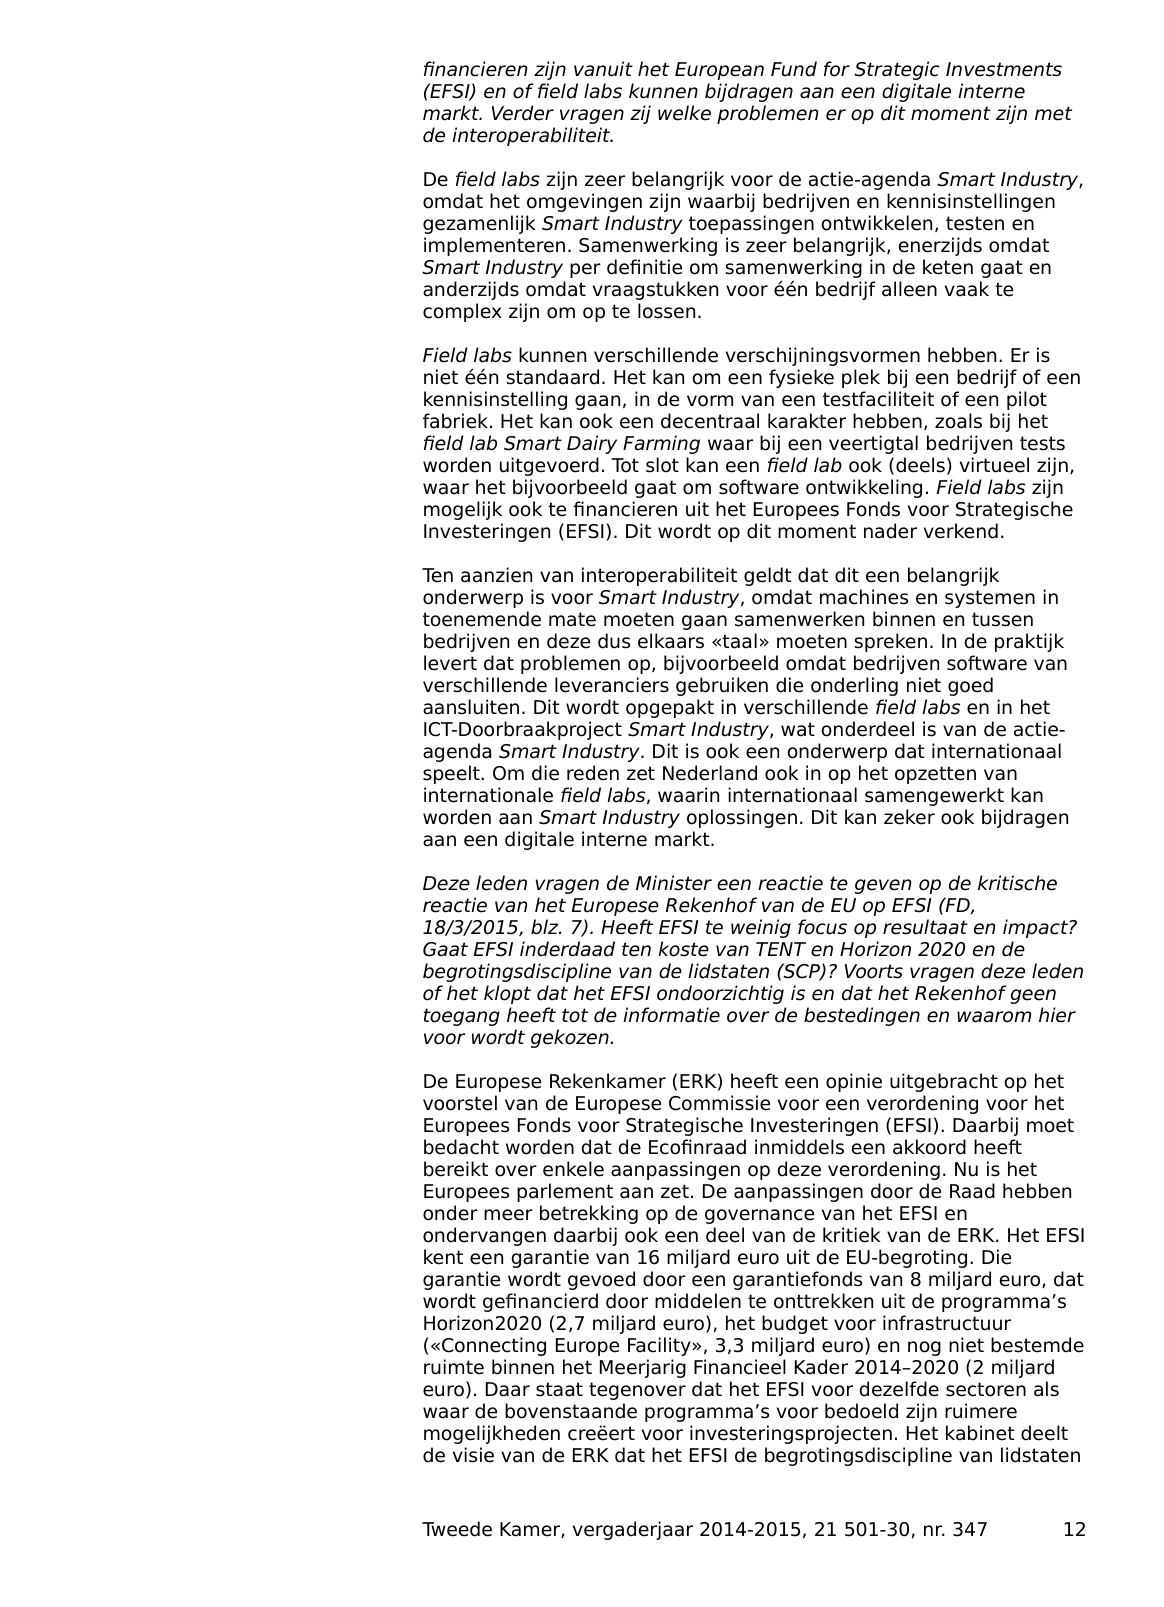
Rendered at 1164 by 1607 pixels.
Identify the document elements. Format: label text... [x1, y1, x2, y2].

text De Europese Rekenkamer (ERK) heeft een opinie uitgebracht op het voorstel van de Europese Commissie voor een verordening voor het Europees Fonds voor Strategische Investeringen (EFSI). Daarbij moet bedacht worden dat de Ecofinraad inmiddels een akkoord heeft bereikt over enkele aanpassingen op deze verordening. Nu is het Europees parlement aan zet. De aanpassingen door de Raad hebben onder meer betrekking op de governance van het EFSI en ondervangen daarbij ook een deel van de kritiek van de ERK. Het EFSI kent een garantie van 16 miljard euro uit de EU-begroting. Die garantie wordt gevoed door een garantiefonds van 8 miljard euro, dat wordt gefinancierd door middelen te onttrekken uit de programma’s Horizon2020 (2,7 miljard euro), het budget voor infrastructuur («Connecting Europe Facility», 3,3 miljard euro) en nog niet bestemde ruimte binnen het Meerjarig Financieel Kader 2014–2020 (2 miljard euro). Daar staat tegenover dat het EFSI voor dezelfde sectoren als waar de bovenstaande programma’s voor bedoeld zijn ruimere mogelijkheden creëert voor investeringsprojecten. Het kabinet deelt de visie van de ERK dat het EFSI de begrotingsdiscipline van lidstaten [422, 1071, 1087, 1467]
text Field labs kunnen verschillende verschijningsvormen hebben. Er is niet één standaard. Het kan om een fysieke plek bij een bedrijf of een kennisinstelling gaan, in de vorm van een testfaciliteit of een pilot fabriek. Het kan ook een decentraal karakter hebben, zoals bij het field lab Smart Dairy Farming waar bij een veertigtal bedrijven tests worden uitgevoerd. Tot slot kan een field lab ook (deels) virtueel zijn, waar het bijvoorbeeld gaat om software ontwikkeling. Field labs zijn mogelijk ook te financieren uit het Europees Fonds voor Strategische Investeringen (EFSI). Dit wordt op dit moment nader verkend. [422, 345, 1087, 543]
text financieren zijn vanuit het European Fund for Strategic Investments (EFSI) en of field labs kunnen bijdragen aan een digitale interne markt. Verder vragen zij welke problemen er op dit moment zijn met de interoperabiliteit. [422, 59, 1087, 147]
text De field labs zijn zeer belangrijk voor de actie-agenda Smart Industry, omdat het omgevingen zijn waarbij bedrijven en kennisinstellingen gezamenlijk Smart Industry toepassingen ontwikkelen, testen en implementeren. Samenwerking is zeer belangrijk, enerzijds omdat Smart Industry per definitie om samenwerking in de keten gaat en anderzijds omdat vraagstukken voor één bedrijf alleen vaak te complex zijn om op te lossen. [422, 169, 1087, 323]
text Ten aanzien van interoperabiliteit geldt dat dit een belangrijk onderwerp is voor Smart Industry, omdat machines en systemen in toenemende mate moeten gaan samenwerken binnen en tussen bedrijven en deze dus elkaars «taal» moeten spreken. In de praktijk levert dat problemen op, bijvoorbeeld omdat bedrijven software van verschillende leveranciers gebruiken die onderling niet goed aansluiten. Dit wordt opgepakt in verschillende field labs en in het ICT-Doorbraakproject Smart Industry, wat onderdeel is van de actie-agenda Smart Industry. Dit is ook een onderwerp dat internationaal speelt. Om die reden zet Nederland ook in op het opzetten van internationale field labs, waarin internationaal samengewerkt kan worden aan Smart Industry oplossingen. Dit kan zeker ook bijdragen aan een digitale interne markt. [422, 565, 1087, 851]
text Deze leden vragen de Minister een reactie te geven op de kritische reactie van het Europese Rekenhof van de EU op EFSI (FD, 18/3/2015, blz. 7). Heeft EFSI te weinig focus op resultaat en impact? Gaat EFSI inderdaad ten koste van TENT en Horizon 2020 en de begrotingsdiscipline van de lidstaten (SCP)? Voorts vragen deze leden of het klopt dat het EFSI ondoorzichtig is en dat het Rekenhof geen toegang heeft tot de informatie over de bestedingen en waarom hier voor wordt gekozen. [422, 873, 1087, 1049]
